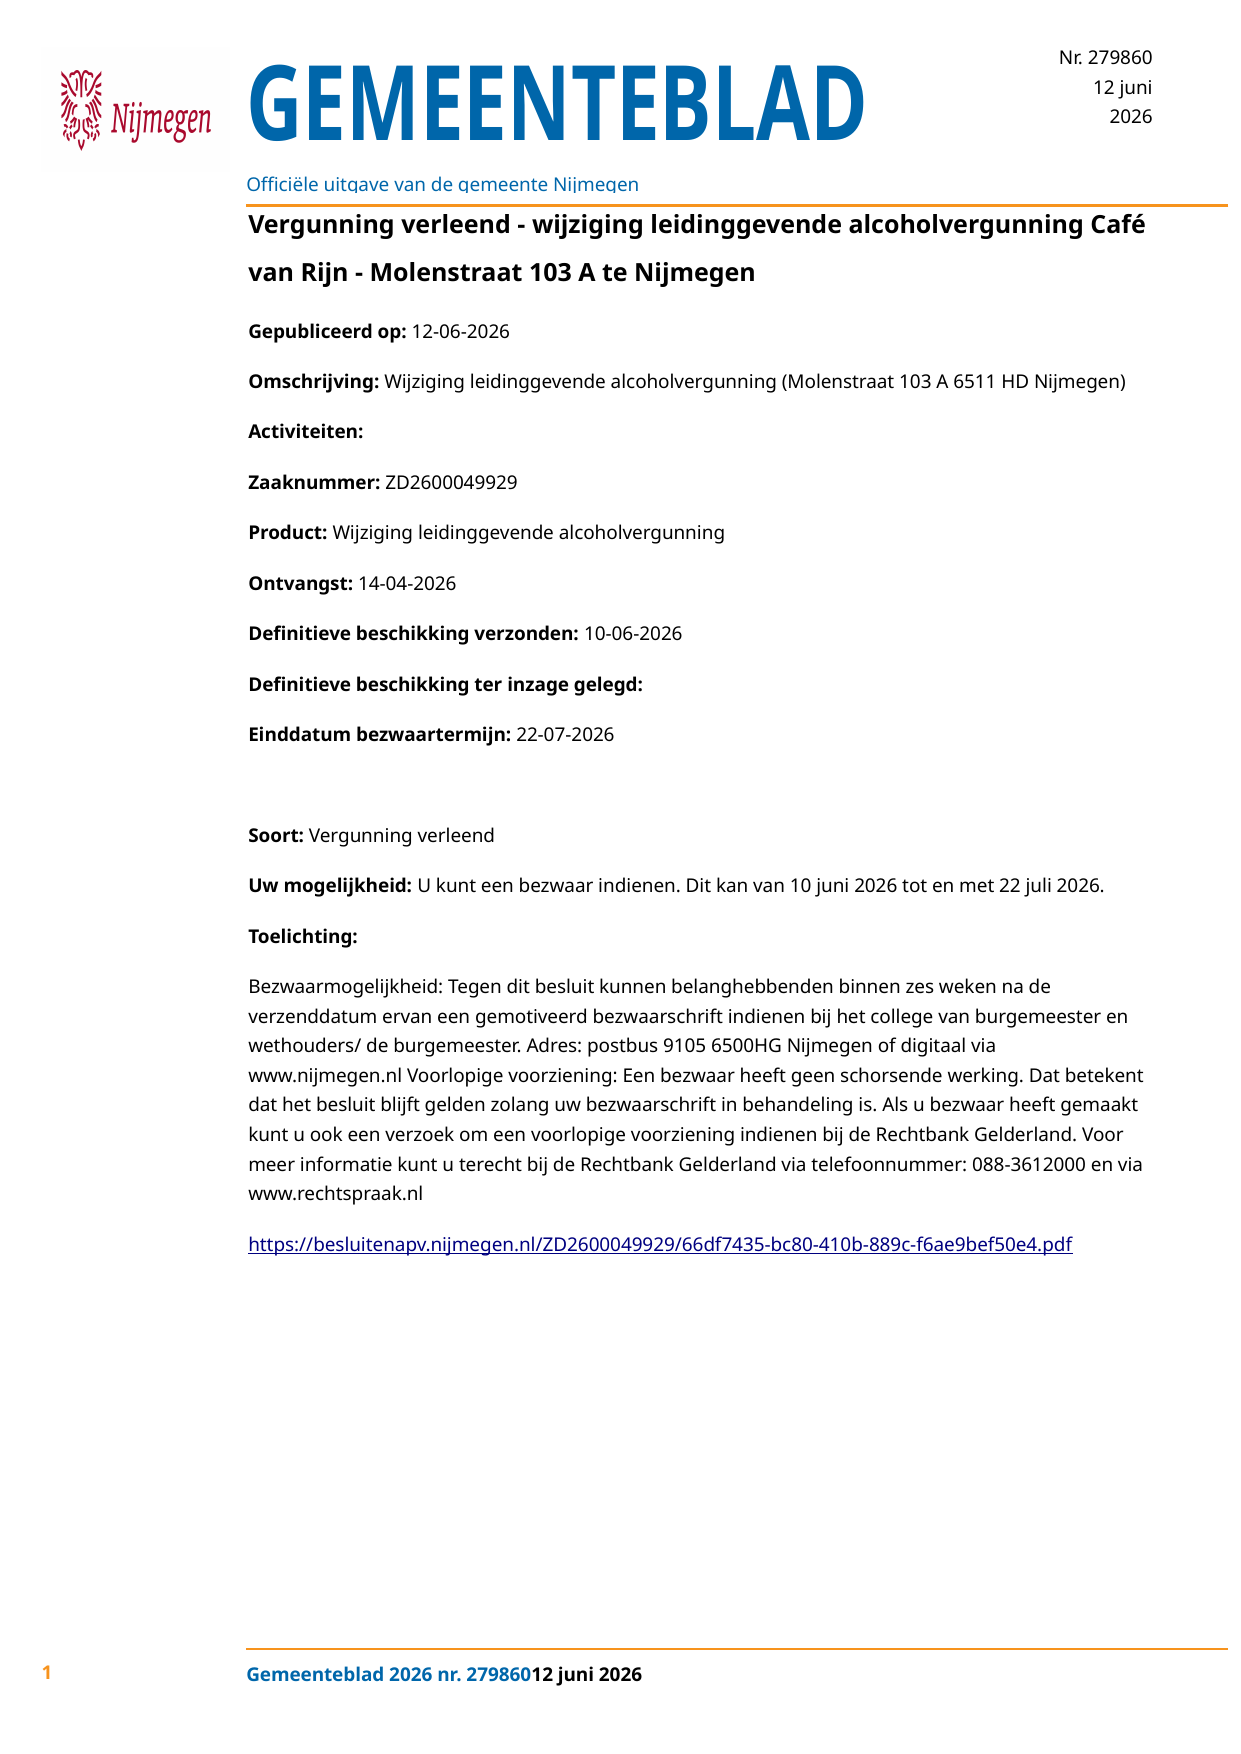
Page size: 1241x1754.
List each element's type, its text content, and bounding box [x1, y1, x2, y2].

text Activiteiten: [248, 419, 1152, 444]
text Uw mogelijkheid: U kunt een bezwaar indienen. Dit kan van 10 juni 2026 tot en met 22 juli 2026. [248, 872, 1152, 898]
text Product: Wijziging leidinggevende alcoholvergunning [248, 519, 1152, 545]
picture [41, 47, 231, 172]
text Gepubliceerd op: 12-06-2026 [248, 318, 1152, 344]
text Definitieve beschikking verzonden: 10-06-2026 [248, 620, 1152, 646]
text https://besluitenapv.nijmegen.nl/ZD2600049929/66df7435-bc80-410b-889c-f6ae9bef50e4.pdf [248, 1231, 1152, 1257]
text Bezwaarmogelijkheid: Tegen dit besluit kunnen belanghebbenden binnen zes weken na de verzenddatum ervan een gemotiveerd bezwaarschrift indienen bij het college van burgemeester en wethouders/ de burgemeester. Adres: postbus 9105 6500HG Nijmegen of digitaal via www.nijmegen.nl Voorlopige voorziening: Een bezwaar heeft geen schorsende werking. Dat betekent dat het besluit blijft gelden zolang uw bezwaarschrift in behandeling is. Als u bezwaar heeft gemaakt kunt u ook een verzoek om een voorlopige voorziening indienen bij de Rechtbank Gelderland. Voor meer informatie kunt u terecht bij de Rechtbank Gelderland via telefoonnummer: 088-3612000 en via www.rechtspraak.nl [248, 973, 1152, 1206]
text Einddatum bezwaartermijn: 22-07-2026 [248, 721, 1152, 747]
text Omschrijving: Wijziging leidinggevende alcoholvergunning (Molenstraat 103 A 6511 HD Nijmegen) [248, 368, 1152, 394]
text Ontvangst: 14-04-2026 [248, 570, 1152, 596]
text Vergunning verleend - wijziging leidinggevende alcoholvergunning Café van Rijn - Molenstraat 103 A te Nijmegen [248, 207, 1152, 288]
text Definitieve beschikking ter inzage gelegd: [248, 671, 1152, 697]
text Zaaknummer: ZD2600049929 [248, 469, 1152, 495]
text Soort: Vergunning verleend [248, 822, 1152, 848]
text Toelichting: [248, 923, 1152, 949]
